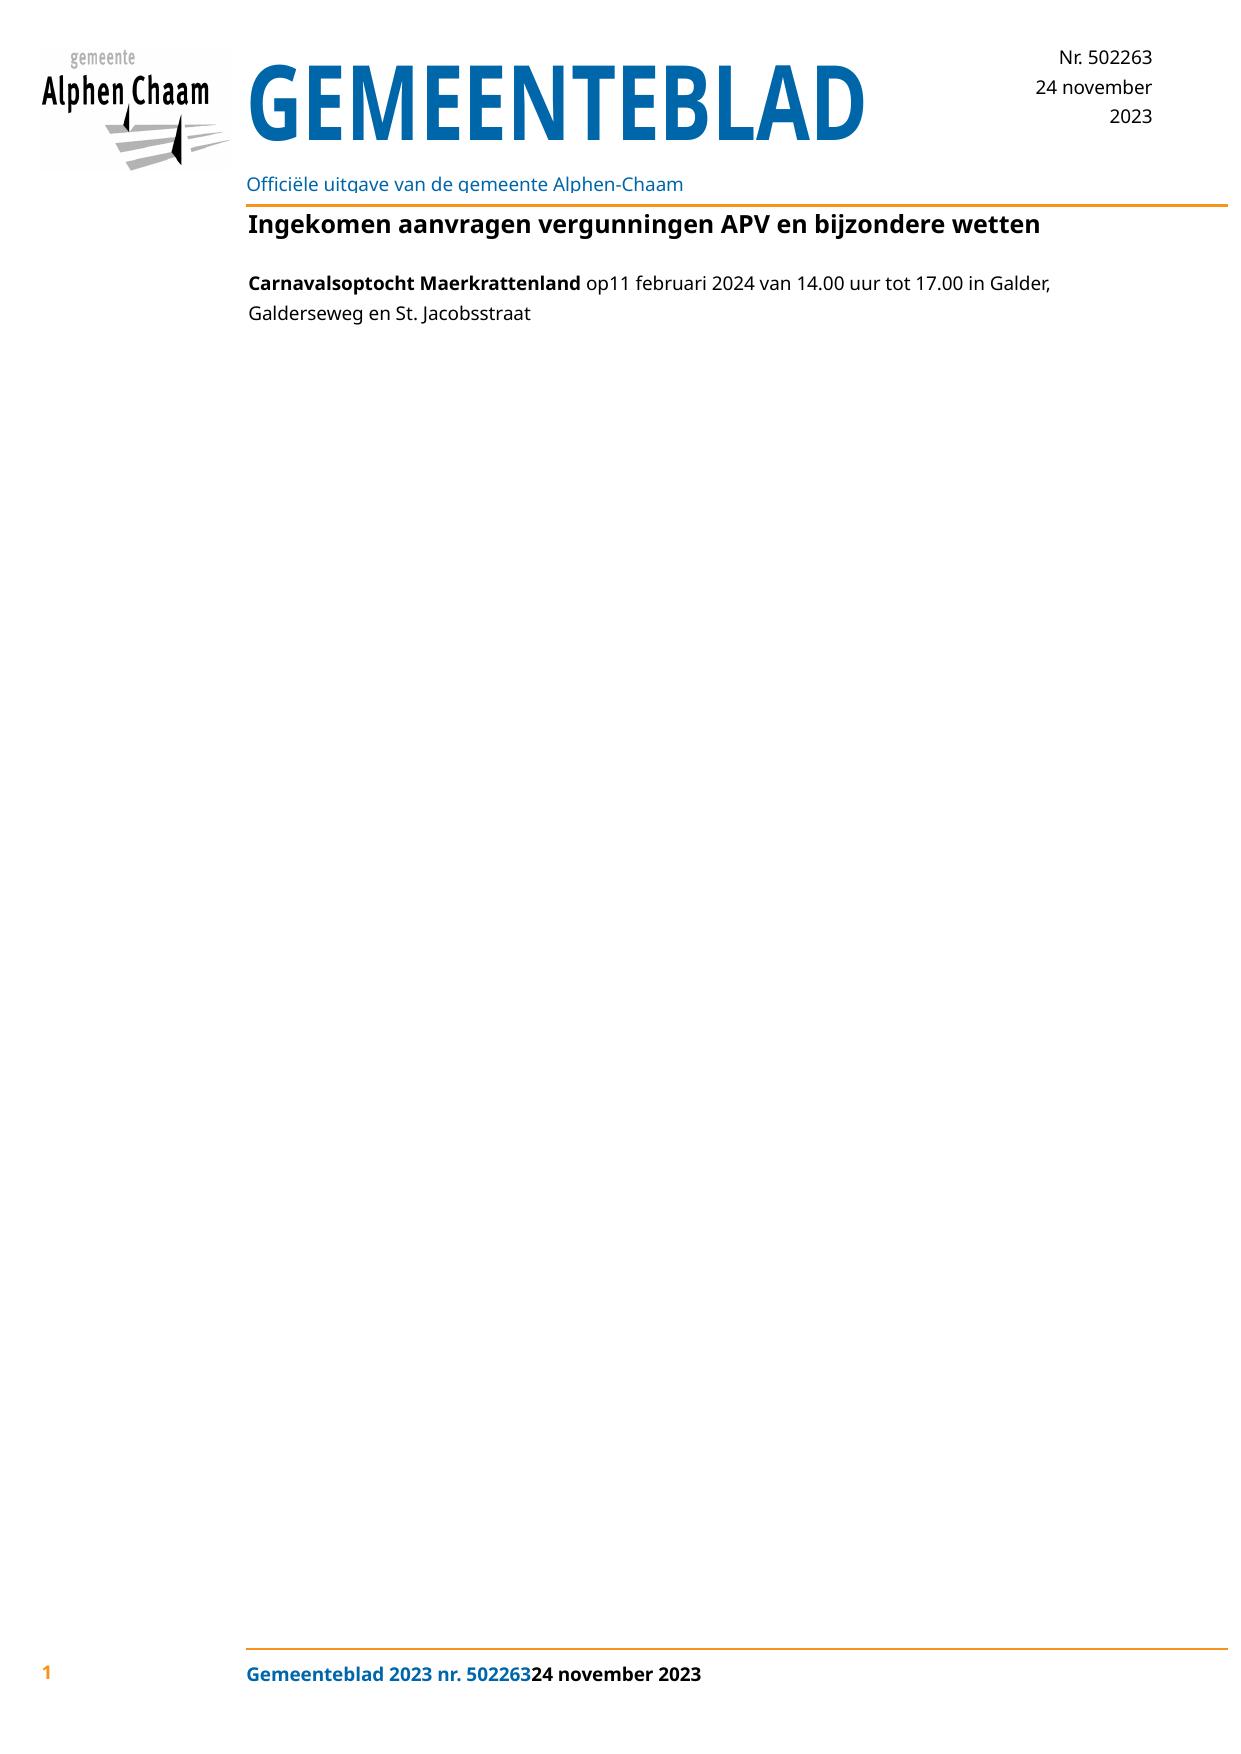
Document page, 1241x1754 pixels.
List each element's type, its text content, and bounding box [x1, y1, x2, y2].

text Ingekomen aanvragen vergunningen APV en bijzondere wetten [248, 207, 1152, 241]
text Carnavalsoptocht Maerkrattenland op11 februari 2024 van 14.00 uur tot 17.00 in Galder, Galderseweg en St. Jacobsstraat [248, 270, 1152, 326]
picture [41, 47, 231, 172]
